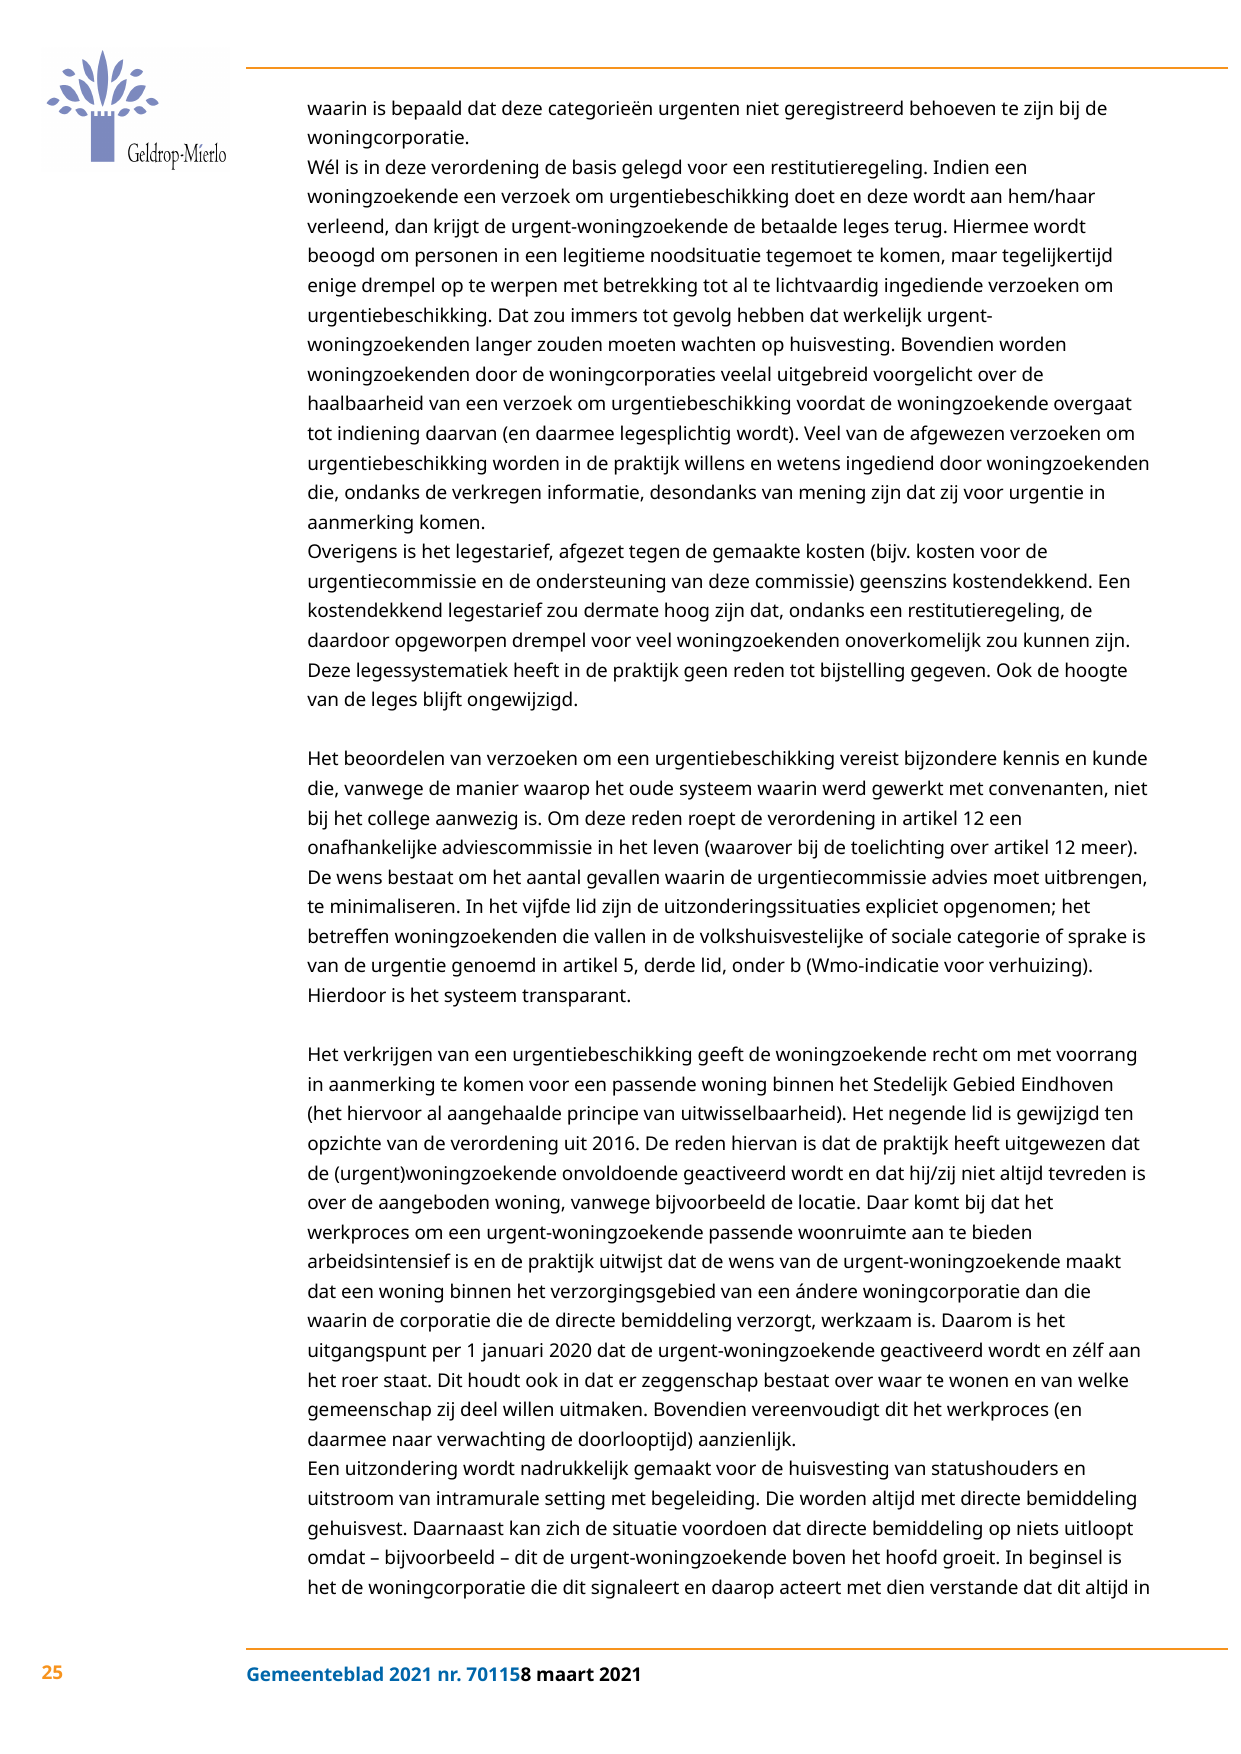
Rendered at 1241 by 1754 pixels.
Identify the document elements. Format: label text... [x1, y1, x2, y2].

list Het beoordelen van verzoeken om een urgentiebeschikking vereist bijzondere kennis en kunde die, vanwege de manier waarop het oude systeem waarin werd gewerkt met convenanten, niet bij het college aanwezig is. Om deze reden roept de verordening in artikel 12 een onafhankelijke adviescommissie in het leven (waarover bij de toelichting over artikel 12 meer). [248, 746, 1152, 860]
list Deze legessystematiek heeft in de praktijk geen reden tot bijstelling gegeven. Ook de hoogte van de leges blijft ongewijzigd. [248, 657, 1152, 712]
picture [41, 47, 231, 172]
list Overigens is het legestarief, afgezet tegen de gemaakte kosten (bijv. kosten voor de urgentiecommissie en de ondersteuning van deze commissie) geenszins kostendekkend. Een kostendekkend legestarief zou dermate hoog zijn dat, ondanks een restitutieregeling, de daardoor opgeworpen drempel voor veel woningzoekenden onoverkomelijk zou kunnen zijn. [248, 538, 1152, 653]
list Het verkrijgen van een urgentiebeschikking geeft de woningzoekende recht om met voorrang in aanmerking te komen voor een passende woning binnen het Stedelijk Gebied Eindhoven (het hiervoor al aangehaalde principe van uitwisselbaarheid). Het negende lid is gewijzigd ten opzichte van de verordening uit 2016. De reden hiervan is dat de praktijk heeft uitgewezen dat de (urgent)woningzoekende onvoldoende geactiveerd wordt en dat hij/zij niet altijd tevreden is over de aangeboden woning, vanwege bijvoorbeeld de locatie. Daar komt bij dat het werkproces om een urgent-woningzoekende passende woonruimte aan te bieden arbeidsintensief is en de praktijk uitwijst dat de wens van de urgent-woningzoekende maakt dat een woning binnen het verzorgingsgebied van een ándere woningcorporatie dan die waarin de corporatie die de directe bemiddeling verzorgt, werkzaam is. Daarom is het uitgangspunt per 1 januari 2020 dat de urgent-woningzoekende geactiveerd wordt en zélf aan het roer staat. Dit houdt ook in dat er zeggenschap bestaat over waar te wonen en van welke gemeenschap zij deel willen uitmaken. Bovendien vereenvoudigt dit het werkproces (en daarmee naar verwachting de doorlooptijd) aanzienlijk. [248, 1041, 1152, 1452]
list De wens bestaat om het aantal gevallen waarin de urgentiecommissie advies moet uitbrengen, te minimaliseren. In het vijfde lid zijn de uitzonderingssituaties expliciet opgenomen; het betreffen woningzoekenden die vallen in de volkshuisvestelijke of sociale categorie of sprake is van de urgentie genoemd in artikel 5, derde lid, onder b (Wmo-indicatie voor verhuizing). Hierdoor is het systeem transparant. [248, 864, 1152, 1008]
list Een uitzondering wordt nadrukkelijk gemaakt voor de huisvesting van statushouders en uitstroom van intramurale setting met begeleiding. Die worden altijd met directe bemiddeling gehuisvest. Daarnaast kan zich de situatie voordoen dat directe bemiddeling op niets uitloopt omdat – bijvoorbeeld – dit de urgent-woningzoekende boven het hoofd groeit. In beginsel is het de woningcorporatie die dit signaleert en daarop acteert met dien verstande dat dit altijd in [248, 1456, 1152, 1600]
list waarin is bepaald dat deze categorieën urgenten niet geregistreerd behoeven te zijn bij de woningcorporatie. [248, 95, 1152, 150]
list Wél is in deze verordening de basis gelegd voor een restitutieregeling. Indien een woningzoekende een verzoek om urgentiebeschikking doet en deze wordt aan hem/haar verleend, dan krijgt de urgent-woningzoekende de betaalde leges terug. Hiermee wordt beoogd om personen in een legitieme noodsituatie tegemoet te komen, maar tegelijkertijd enige drempel op te werpen met betrekking tot al te lichtvaardig ingediende verzoeken om urgentiebeschikking. Dat zou immers tot gevolg hebben dat werkelijk urgent-woningzoekenden langer zouden moeten wachten op huisvesting. Bovendien worden woningzoekenden door de woningcorporaties veelal uitgebreid voorgelicht over de haalbaarheid van een verzoek om urgentiebeschikking voordat de woningzoekende overgaat tot indiening daarvan (en daarmee legesplichtig wordt). Veel van de afgewezen verzoeken om urgentiebeschikking worden in de praktijk willens en wetens ingediend door woningzoekenden die, ondanks de verkregen informatie, desondanks van mening zijn dat zij voor urgentie in aanmerking komen. [248, 154, 1152, 535]
